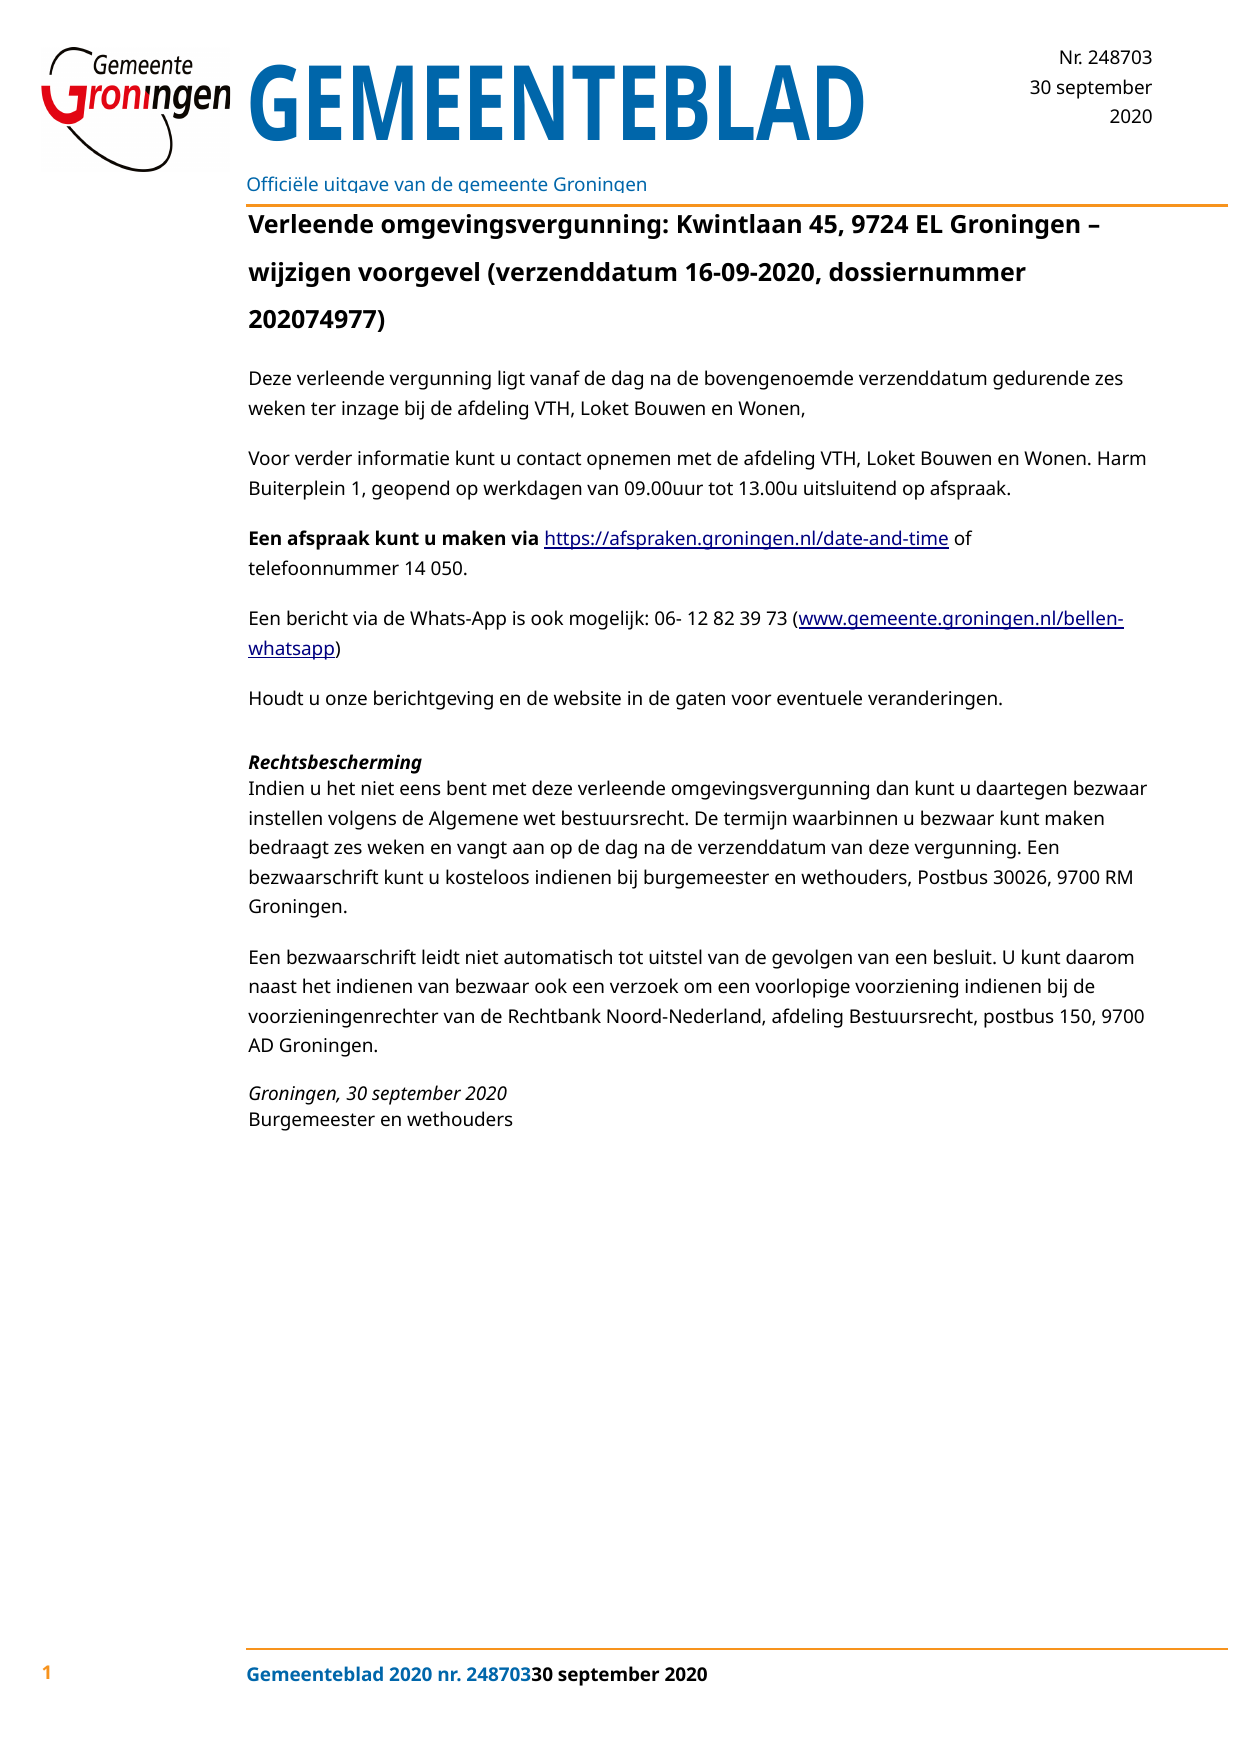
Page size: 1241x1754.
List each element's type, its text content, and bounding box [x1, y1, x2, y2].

text Indien u het niet eens bent met deze verleende omgevingsvergunning dan kunt u daartegen bezwaar instellen volgens de Algemene wet bestuursrecht. De termijn waarbinnen u bezwaar kunt maken bedraagt zes weken en vangt aan op de dag na de verzenddatum van deze vergunning. Een bezwaarschrift kunt u kosteloos indienen bij burgemeester en wethouders, Postbus 30026, 9700 RM Groningen. [248, 775, 1152, 919]
text Deze verleende vergunning ligt vanaf de dag na de bovengenoemde verzenddatum gedurende zes weken ter inzage bij de afdeling VTH, Loket Bouwen en Wonen, [248, 366, 1152, 421]
text Groningen, 30 september 2020 [248, 1081, 1152, 1106]
text Een bericht via de Whats-App is ook mogelijk: 06- 12 82 39 73 (www.gemeente.groningen.nl/bellen-whatsapp) [248, 606, 1152, 661]
text Een bezwaarschrift leidt niet automatisch tot uitstel van de gevolgen van een besluit. U kunt daarom naast het indienen van bezwaar ook een verzoek om een voorlopige voorziening indienen bij de voorzieningenrechter van de Rechtbank Noord-Nederland, afdeling Bestuursrecht, postbus 150, 9700 AD Groningen. [248, 944, 1152, 1058]
text Voor verder informatie kunt u contact opnemen met de afdeling VTH, Loket Bouwen en Wonen. Harm Buiterplein 1, geopend op werkdagen van 09.00uur tot 13.00u uitsluitend op afspraak. [248, 446, 1152, 501]
text Een afspraak kunt u maken via https://afspraken.groningen.nl/date-and-time of telefoonnummer 14 050. [248, 526, 1152, 581]
text Rechtsbescherming [248, 749, 1152, 775]
text Verleende omgevingsvergunning: Kwintlaan 45, 9724 EL Groningen – wijzigen voorgevel (verzenddatum 16-09-2020, dossiernummer 202074977) [248, 207, 1152, 336]
picture [41, 47, 231, 172]
text Burgemeester en wethouders [248, 1106, 1152, 1132]
text Houdt u onze berichtgeving en de website in de gaten voor eventuele veranderingen. [248, 686, 1152, 711]
